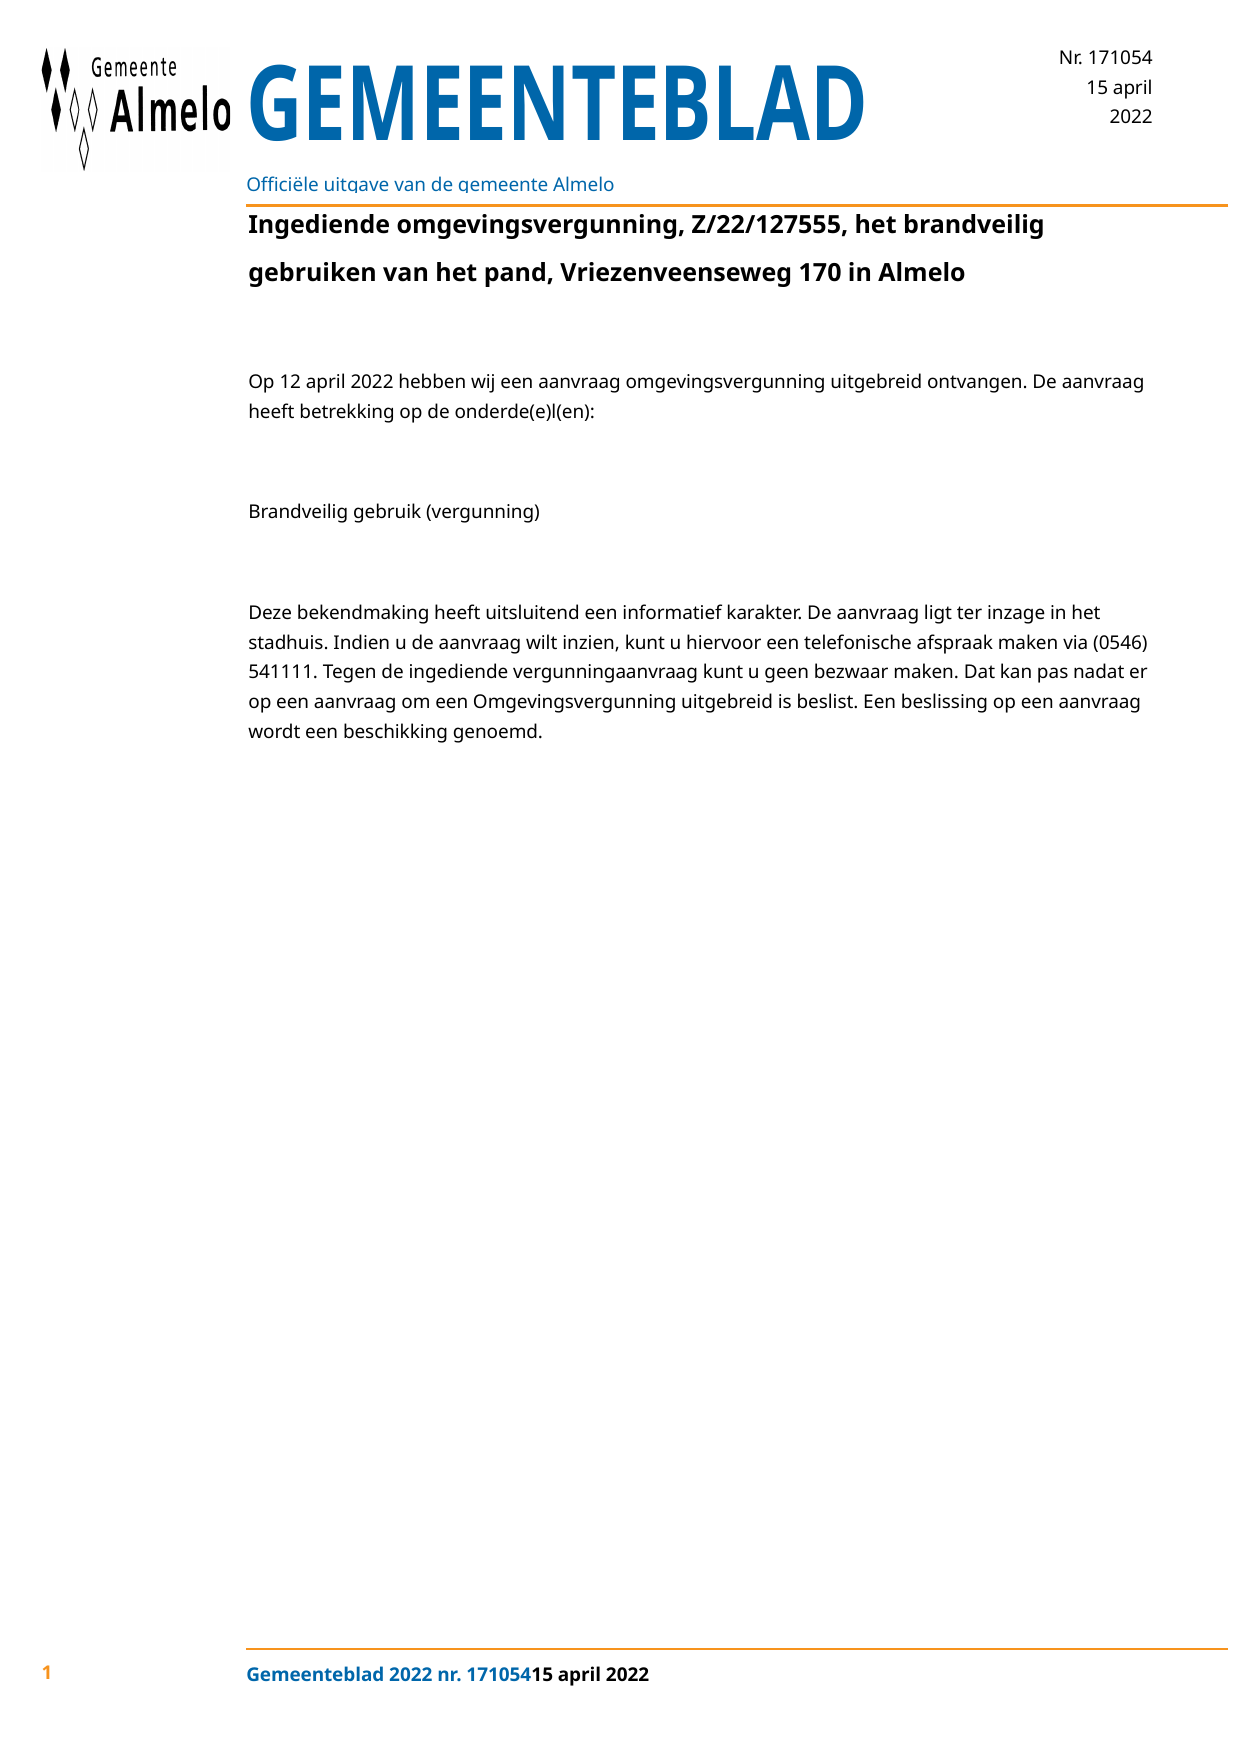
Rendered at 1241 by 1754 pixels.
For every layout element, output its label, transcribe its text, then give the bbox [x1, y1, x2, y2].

picture [41, 47, 231, 172]
text Ingediende omgevingsvergunning, Z/22/127555, het brandveilig gebruiken van het pand, Vriezenveenseweg 170 in Almelo [248, 207, 1152, 288]
text Deze bekendmaking heeft uitsluitend een informatief karakter. De aanvraag ligt ter inzage in het stadhuis. Indien u de aanvraag wilt inzien, kunt u hiervoor een telefonische afspraak maken via (0546) 541111. Tegen de ingediende vergunningaanvraag kunt u geen bezwaar maken. Dat kan pas nadat er op een aanvraag om een Omgevingsvergunning uitgebreid is beslist. Een beslissing op een aanvraag wordt een beschikking genoemd. [248, 599, 1152, 744]
text Brandveilig gebruik (vergunning) [248, 499, 1152, 524]
text Op 12 april 2022 hebben wij een aanvraag omgevingsvergunning uitgebreid ontvangen. De aanvraag heeft betrekking op de onderde(e)l(en): [248, 368, 1152, 424]
